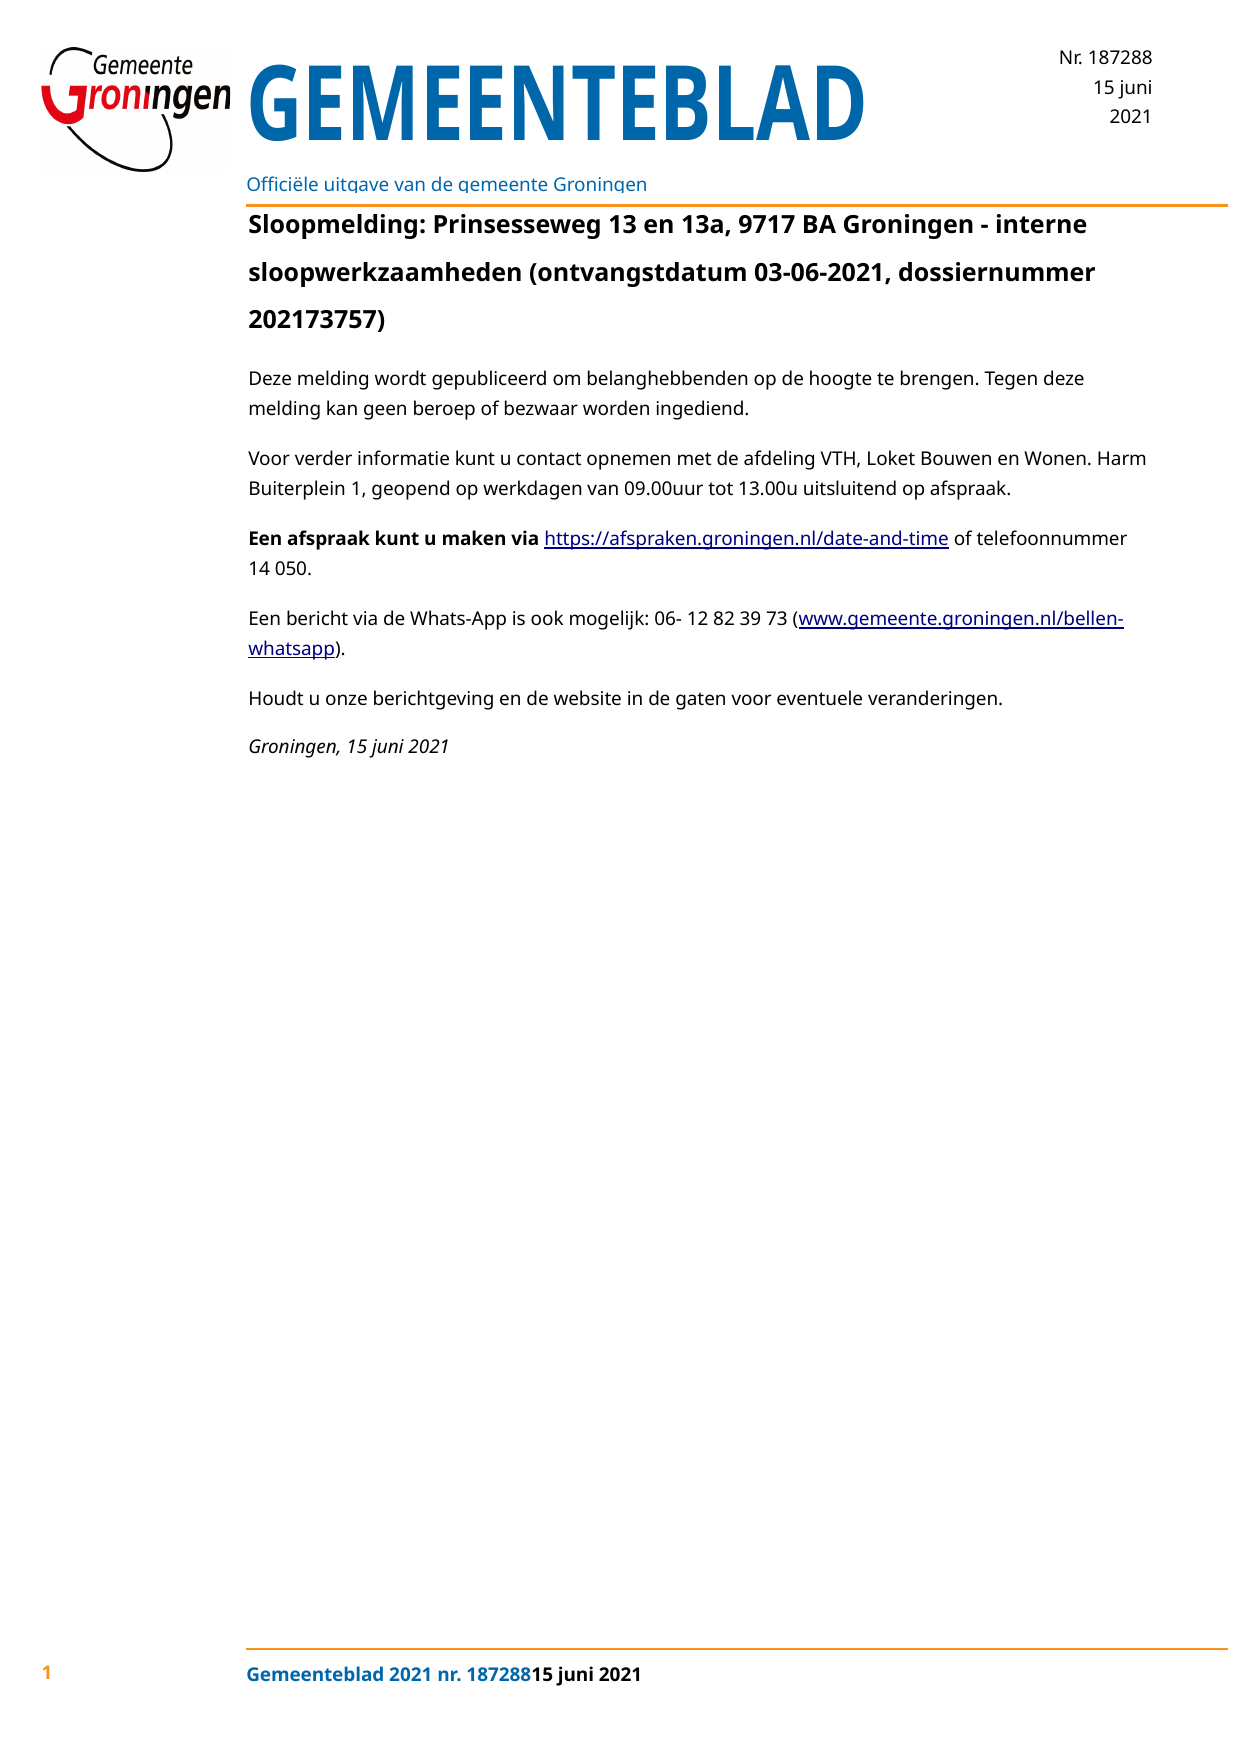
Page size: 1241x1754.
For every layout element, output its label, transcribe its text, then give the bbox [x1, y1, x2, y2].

text Sloopmelding: Prinsesseweg 13 en 13a, 9717 BA Groningen - interne sloopwerkzaamheden (ontvangstdatum 03-06-2021, dossiernummer 202173757) [248, 207, 1152, 336]
text Groningen, 15 juni 2021 [248, 733, 1152, 759]
text Een afspraak kunt u maken via https://afspraken.groningen.nl/date-and-time of telefoonnummer 14 050. [248, 526, 1152, 581]
picture [41, 47, 231, 172]
text Deze melding wordt gepubliceerd om belanghebbenden op de hoogte te brengen. Tegen deze melding kan geen beroep of bezwaar worden ingediend. [248, 366, 1152, 421]
text Houdt u onze berichtgeving en de website in de gaten voor eventuele veranderingen. [248, 686, 1152, 711]
text Een bericht via de Whats-App is ook mogelijk: 06- 12 82 39 73 (www.gemeente.groningen.nl/bellen-whatsapp). [248, 606, 1152, 661]
text Voor verder informatie kunt u contact opnemen met de afdeling VTH, Loket Bouwen en Wonen. Harm Buiterplein 1, geopend op werkdagen van 09.00uur tot 13.00u uitsluitend op afspraak. [248, 446, 1152, 501]
